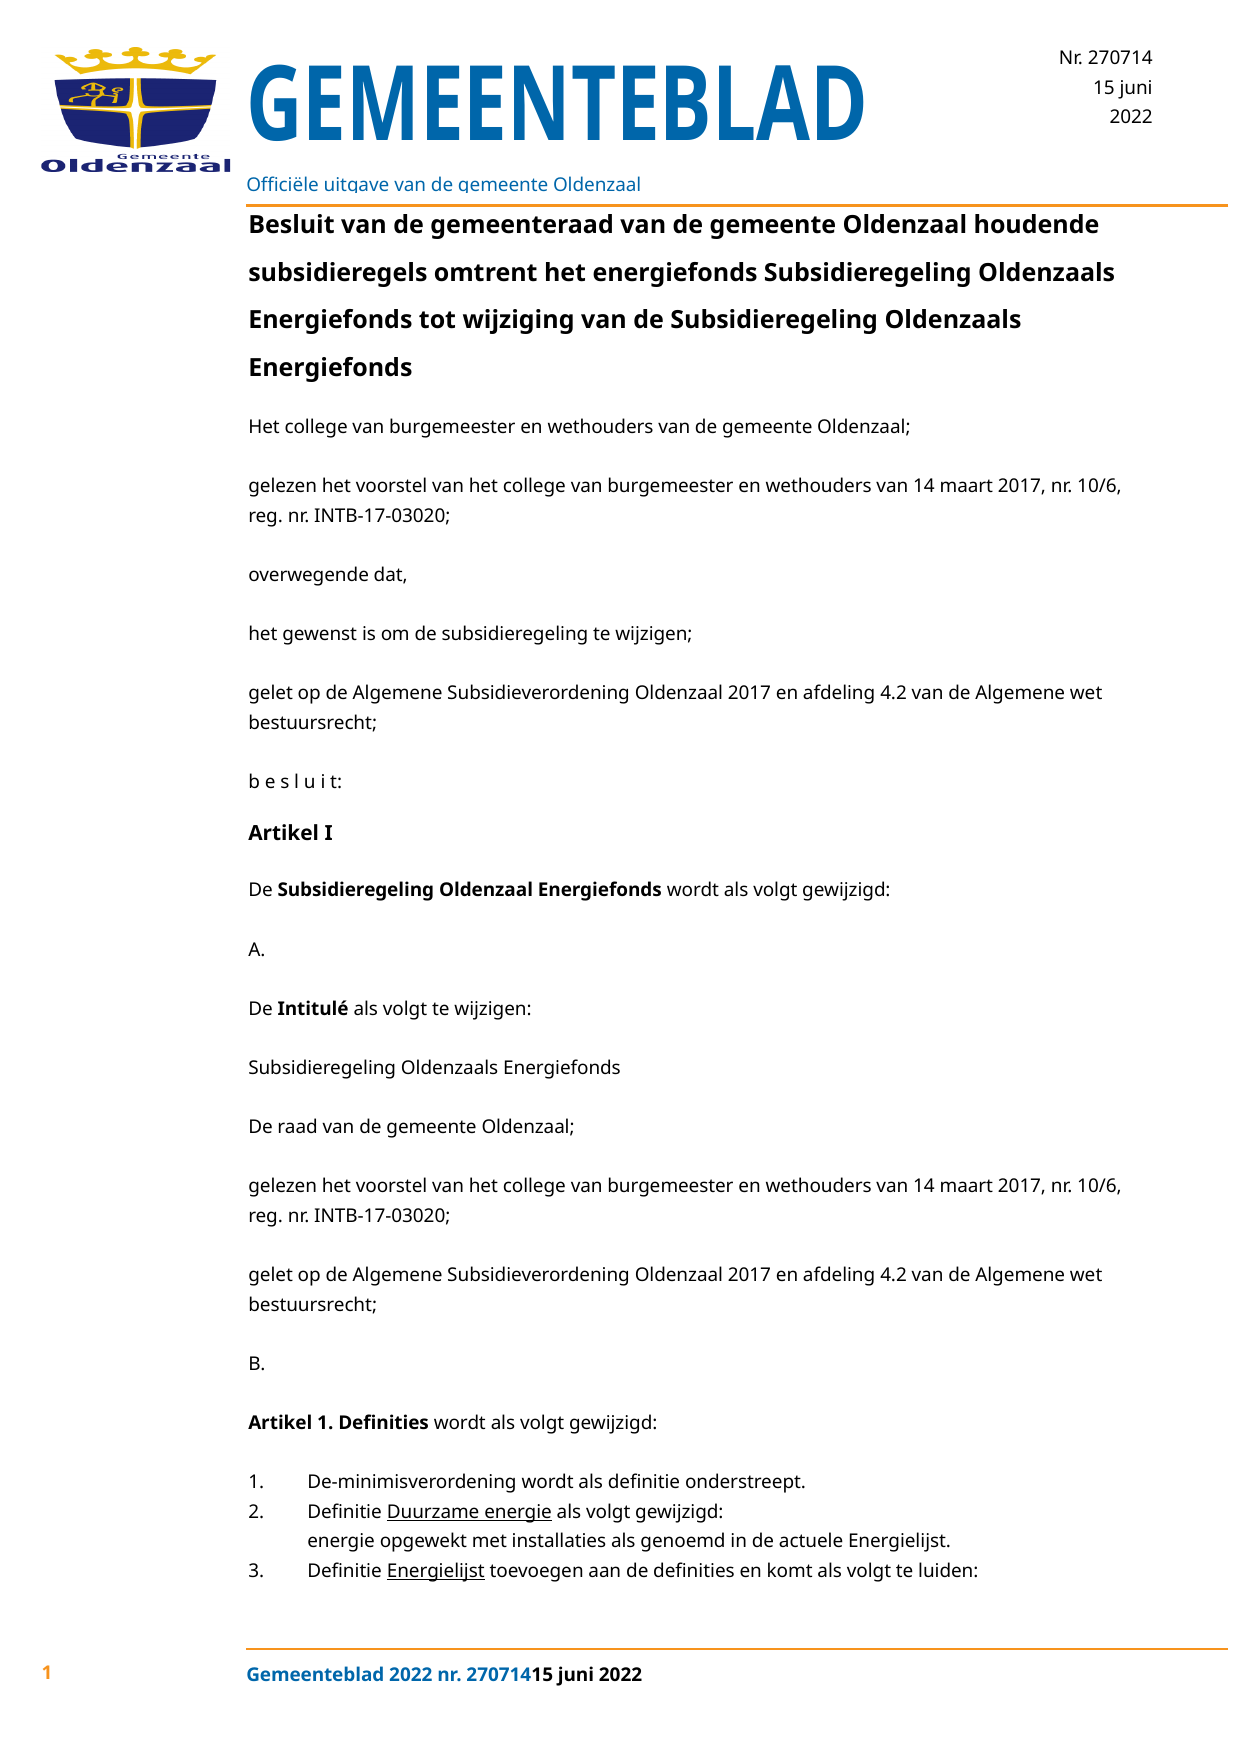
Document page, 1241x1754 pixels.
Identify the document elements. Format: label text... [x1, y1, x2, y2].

text gelet op de Algemene Subsidieverordening Oldenzaal 2017 en afdeling 4.2 van de Algemene wet bestuursrecht; [248, 679, 1152, 735]
text overwegende dat, [248, 561, 1152, 587]
list Definitie Energielijst toevoegen aan de definities en komt als volgt te luiden: [248, 1557, 1152, 1583]
text De raad van de gemeente Oldenzaal; [248, 1113, 1152, 1139]
text gelezen het voorstel van het college van burgemeester en wethouders van 14 maart 2017, nr. 10/6, reg. nr. INTB-17-03020; [248, 1172, 1152, 1228]
text B. [248, 1350, 1152, 1376]
text gelezen het voorstel van het college van burgemeester en wethouders van 14 maart 2017, nr. 10/6, reg. nr. INTB-17-03020; [248, 472, 1152, 528]
picture [41, 47, 231, 172]
text De Subsidieregeling Oldenzaal Energiefonds wordt als volgt gewijzigd: [248, 877, 1152, 902]
list energie opgewekt met installaties als genoemd in de actuele Energielijst. [248, 1527, 1152, 1553]
list De-minimisverordening wordt als definitie onderstreept. [248, 1468, 1152, 1494]
text gelet op de Algemene Subsidieverordening Oldenzaal 2017 en afdeling 4.2 van de Algemene wet bestuursrecht; [248, 1261, 1152, 1316]
text b e s l u i t: [248, 768, 1152, 794]
text Het college van burgemeester en wethouders van de gemeente Oldenzaal; [248, 413, 1152, 439]
text het gewenst is om de subsidieregeling te wijzigen; [248, 620, 1152, 646]
text A. [248, 936, 1152, 961]
list Definitie Duurzame energie als volgt gewijzigd: [248, 1498, 1152, 1523]
text Besluit van de gemeenteraad van de gemeente Oldenzaal houdende subsidieregels omtrent het energiefonds Subsidieregeling Oldenzaals Energiefonds tot wijziging van de Subsidieregeling Oldenzaals Energiefonds [248, 207, 1152, 384]
text Artikel 1. Definities wordt als volgt gewijzigd: [248, 1409, 1152, 1435]
text Artikel I [248, 818, 1152, 847]
text De Intitulé als volgt te wijzigen: [248, 995, 1152, 1021]
text Subsidieregeling Oldenzaals Energiefonds [248, 1054, 1152, 1080]
